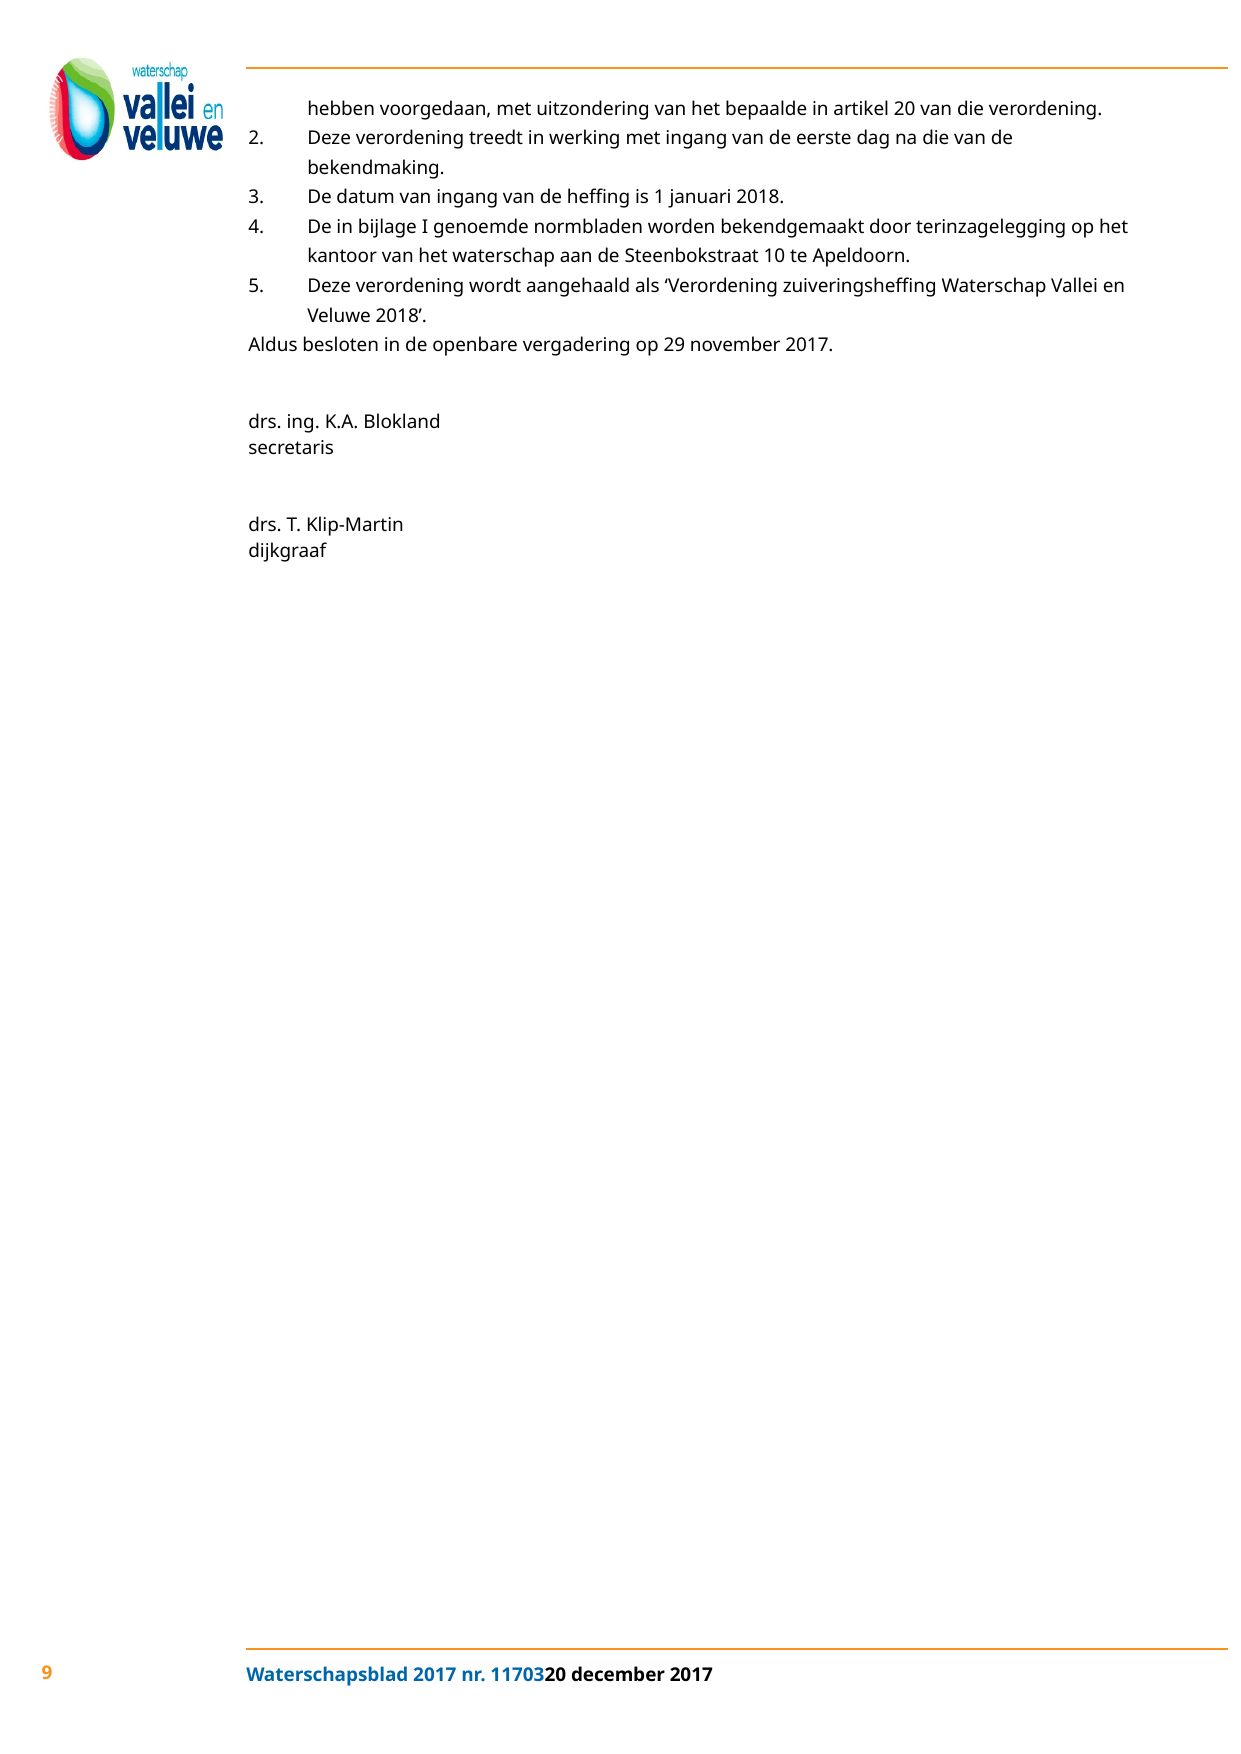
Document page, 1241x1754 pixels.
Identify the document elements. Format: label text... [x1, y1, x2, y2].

list De datum van ingang van de heffing is 1 januari 2018. [248, 183, 1152, 209]
list Deze verordening wordt aangehaald als ‘Verordening zuiveringsheffing Waterschap Vallei en Veluwe 2018’. [248, 272, 1152, 328]
picture [41, 47, 231, 172]
list Deze verordening treedt in werking met ingang van de eerste dag na die van de bekendmaking. [248, 124, 1152, 180]
text dijkgraaf [248, 537, 1152, 563]
text secretaris [248, 434, 1152, 460]
list hebben voorgedaan, met uitzondering van het bepaalde in artikel 20 van die verordening. [248, 95, 1152, 121]
list De in bijlage I genoemde normbladen worden bekendgemaakt door terinzagelegging op het kantoor van het waterschap aan de Steenbokstraat 10 te Apeldoorn. [248, 213, 1152, 268]
text drs. T. Klip-Martin [248, 512, 1152, 537]
text Aldus besloten in de openbare vergadering op 29 november 2017. [248, 331, 1152, 357]
text drs. ing. K.A. Blokland [248, 409, 1152, 434]
